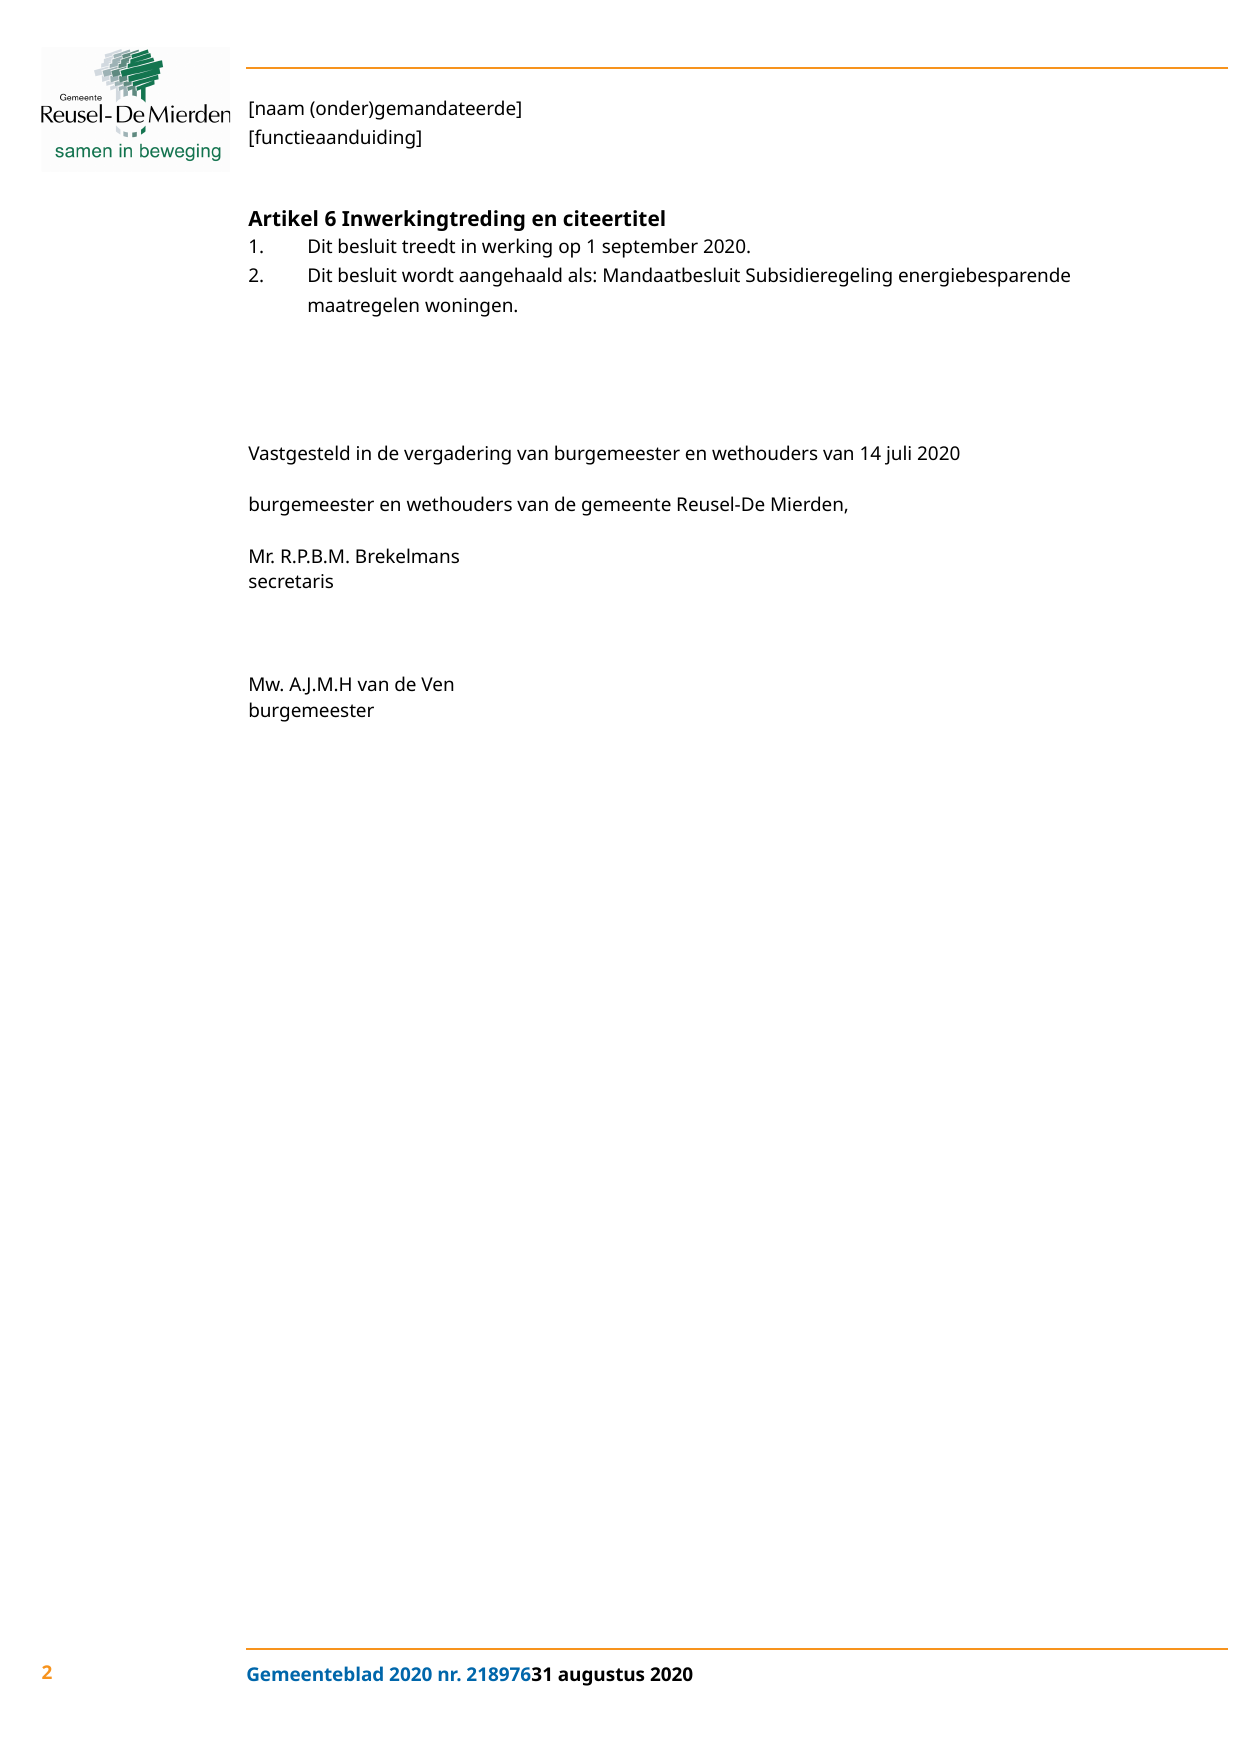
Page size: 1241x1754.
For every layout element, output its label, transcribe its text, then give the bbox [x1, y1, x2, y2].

text burgemeester en wethouders van de gemeente Reusel-De Mierden, [248, 491, 1152, 517]
list Dit besluit treedt in werking op 1 september 2020. [248, 233, 1152, 258]
text [functieaanduiding] [248, 124, 1152, 150]
text Mw. A.J.M.H van de Ven [248, 671, 1152, 697]
list Dit besluit wordt aangehaald als: Mandaatbesluit Subsidieregeling energiebesparende maatregelen woningen. [248, 262, 1152, 318]
text burgemeester [248, 697, 1152, 723]
text secretaris [248, 568, 1152, 594]
text [naam (onder)gemandateerde] [248, 95, 1152, 121]
text Mr. R.P.B.M. Brekelmans [248, 543, 1152, 568]
text Vastgesteld in de vergadering van burgemeester en wethouders van 14 juli 2020 [248, 440, 1152, 466]
text Artikel 6 Inwerkingtreding en citeertitel [248, 204, 1152, 233]
picture [41, 47, 231, 172]
